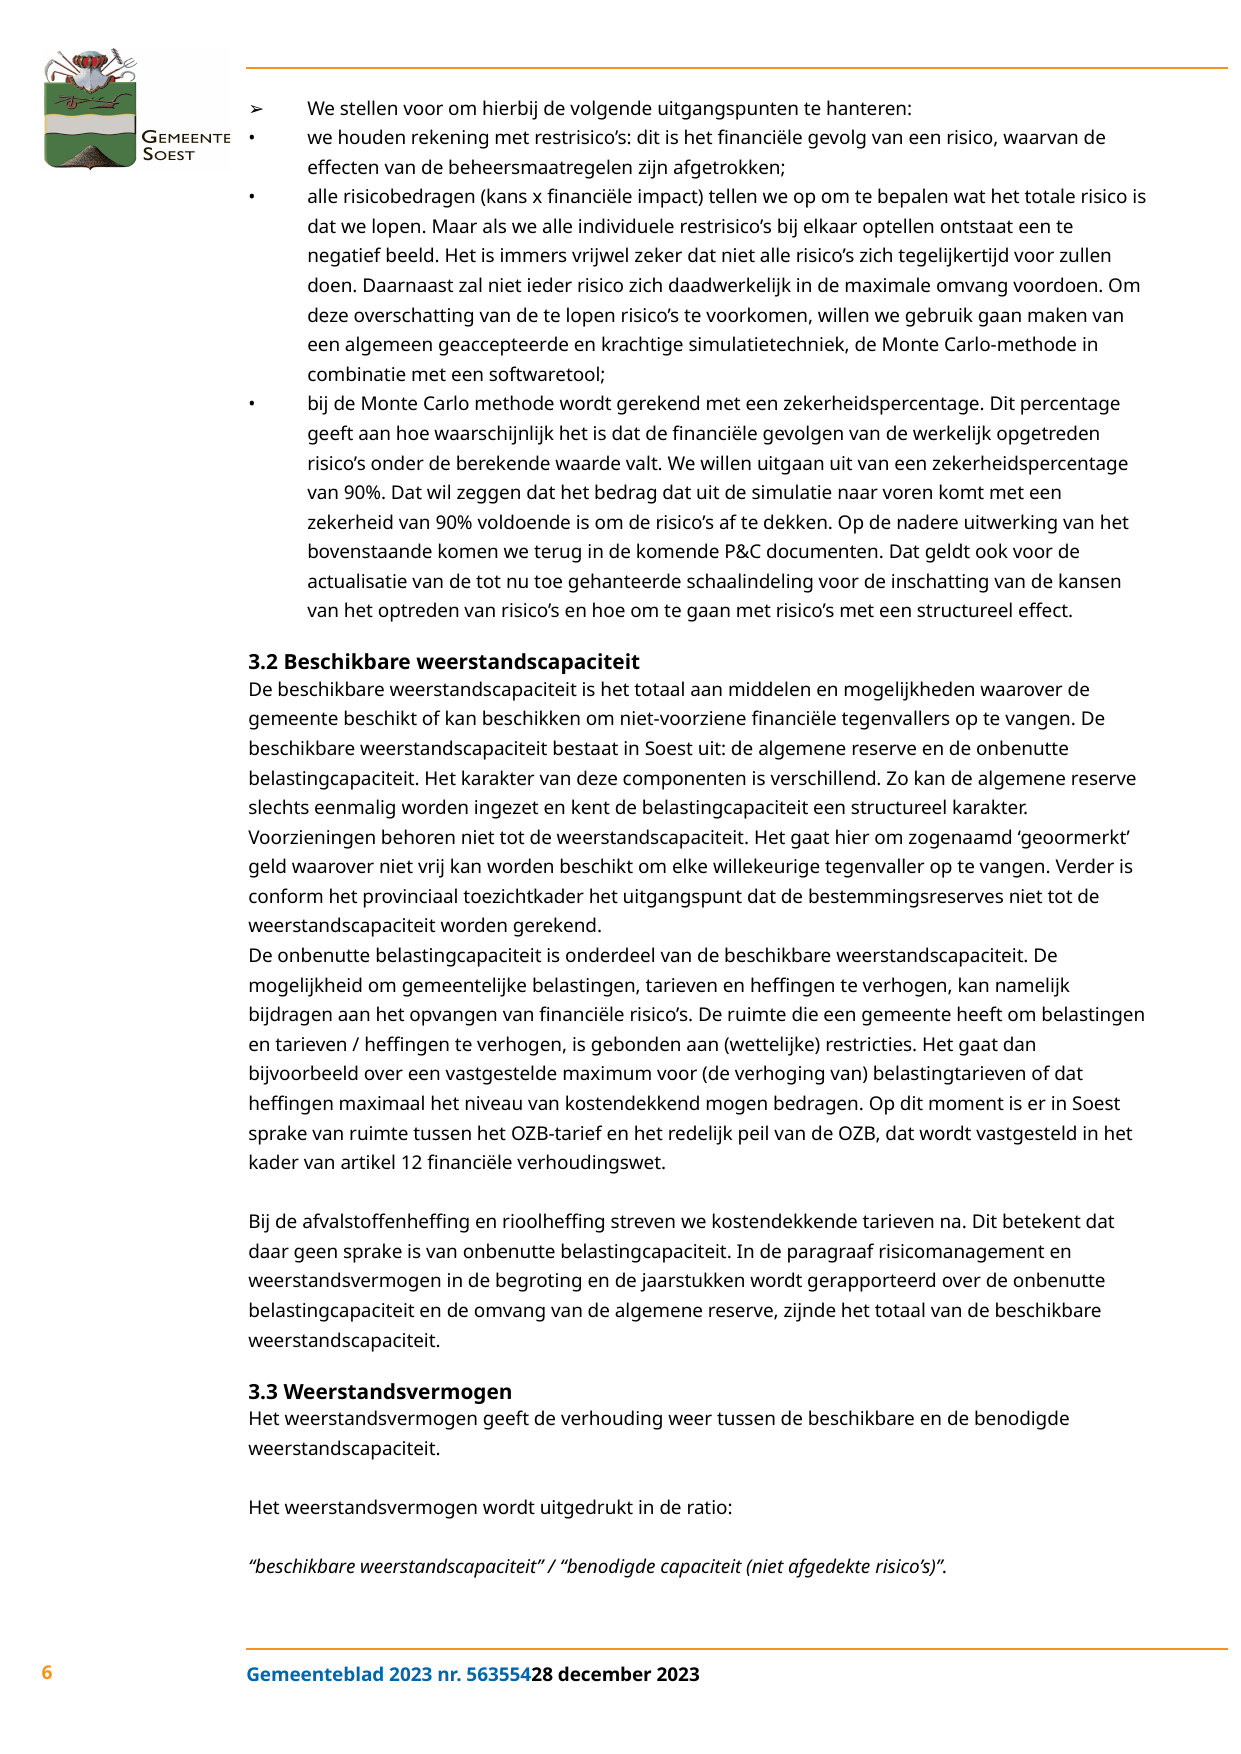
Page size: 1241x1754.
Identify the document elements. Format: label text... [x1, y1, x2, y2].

text Bij de afvalstoffenheffing en rioolheffing streven we kostendekkende tarieven na. Dit betekent dat daar geen sprake is van onbenutte belastingcapaciteit. In de paragraaf risicomanagement en weerstandsvermogen in de begroting en de jaarstukken wordt gerapporteerd over de onbenutte belastingcapaciteit en de omvang van de algemene reserve, zijnde het totaal van de beschikbare weerstandscapaciteit. [248, 1208, 1152, 1352]
text De beschikbare weerstandscapaciteit is het totaal aan middelen en mogelijkheden waarover de gemeente beschikt of kan beschikken om niet-voorziene financiële tegenvallers op te vangen. De beschikbare weerstandscapaciteit bestaat in Soest uit: de algemene reserve en de onbenutte belastingcapaciteit. Het karakter van deze componenten is verschillend. Zo kan de algemene reserve slechts eenmalig worden ingezet en kent de belastingcapaciteit een structureel karakter. Voorzieningen behoren niet tot de weerstandscapaciteit. Het gaat hier om zogenaamd ‘geoormerkt’ geld waarover niet vrij kan worden beschikt om elke willekeurige tegenvaller op te vangen. Verder is conform het provinciaal toezichtkader het uitgangspunt dat de bestemmingsreserves niet tot de weerstandscapaciteit worden gerekend. [248, 676, 1152, 938]
text 3.2 Beschikbare weerstandscapaciteit [248, 647, 1152, 676]
text De onbenutte belastingcapaciteit is onderdeel van de beschikbare weerstandscapaciteit. De mogelijkheid om gemeentelijke belastingen, tarieven en heffingen te verhogen, kan namelijk bijdragen aan het opvangen van financiële risico’s. De ruimte die een gemeente heeft om belastingen en tarieven / heffingen te verhogen, is gebonden aan (wettelijke) restricties. Het gaat dan bijvoorbeeld over een vastgestelde maximum voor (de verhoging van) belastingtarieven of dat heffingen maximaal het niveau van kostendekkend mogen bedragen. Op dit moment is er in Soest sprake van ruimte tussen het OZB-tarief en het redelijk peil van de OZB, dat wordt vastgesteld in het kader van artikel 12 financiële verhoudingswet. [248, 942, 1152, 1175]
text 3.3 Weerstandsvermogen [248, 1377, 1152, 1406]
picture [41, 47, 231, 172]
table_header We stellen voor om hierbij de volgende uitgangspunten te hanteren: we houden rekening met restrisico’s: dit is het financiële gevolg van een risico, waarvan de effecten van de beheersmaatregelen zijn afgetrokken; alle risicobedragen (kans x financiële impact) tellen we op om te bepalen wat het totale risico is dat we lopen. Maar als we alle individuele restrisico’s bij elkaar optellen ontstaat een te negatief beeld. Het is immers vrijwel zeker dat niet alle risico’s zich tegelijkertijd voor zullen doen. Daarnaast zal niet ieder risico zich daadwerkelijk in de maximale omvang voordoen. Om deze overschatting van de te lopen risico’s te voorkomen, willen we gebruik gaan maken van een algemeen geaccepteerde en krachtige simulatietechniek, de Monte Carlo-methode in combinatie met een softwaretool; bij de Monte Carlo methode wordt gerekend met een zekerheidspercentage. Dit percentage geeft aan hoe waarschijnlijk het is dat de financiële gevolgen van de werkelijk opgetreden risico’s onder de berekende waarde valt. We willen uitgaan uit van een zekerheidspercentage van 90%. Dat wil zeggen dat het bedrag dat uit de simulatie naar voren komt met een zekerheid van 90% voldoende is om de risico’s af te dekken. Op de nadere uitwerking van het bovenstaande komen we terug in de komende P&C documenten. Dat geldt ook voor de actualisatie van de tot nu toe gehanteerde schaalindeling voor de inschatting van de kansen van het optreden van risico’s en hoe om te gaan met risico’s met een structureel effect. [248, 95, 1152, 623]
text Het weerstandsvermogen geeft de verhouding weer tussen de beschikbare en de benodigde weerstandscapaciteit. [248, 1406, 1152, 1461]
text “beschikbare weerstandscapaciteit” / “benodigde capaciteit (niet afgedekte risico’s)”. [248, 1553, 1152, 1579]
text Het weerstandsvermogen wordt uitgedrukt in de ratio: [248, 1494, 1152, 1520]
